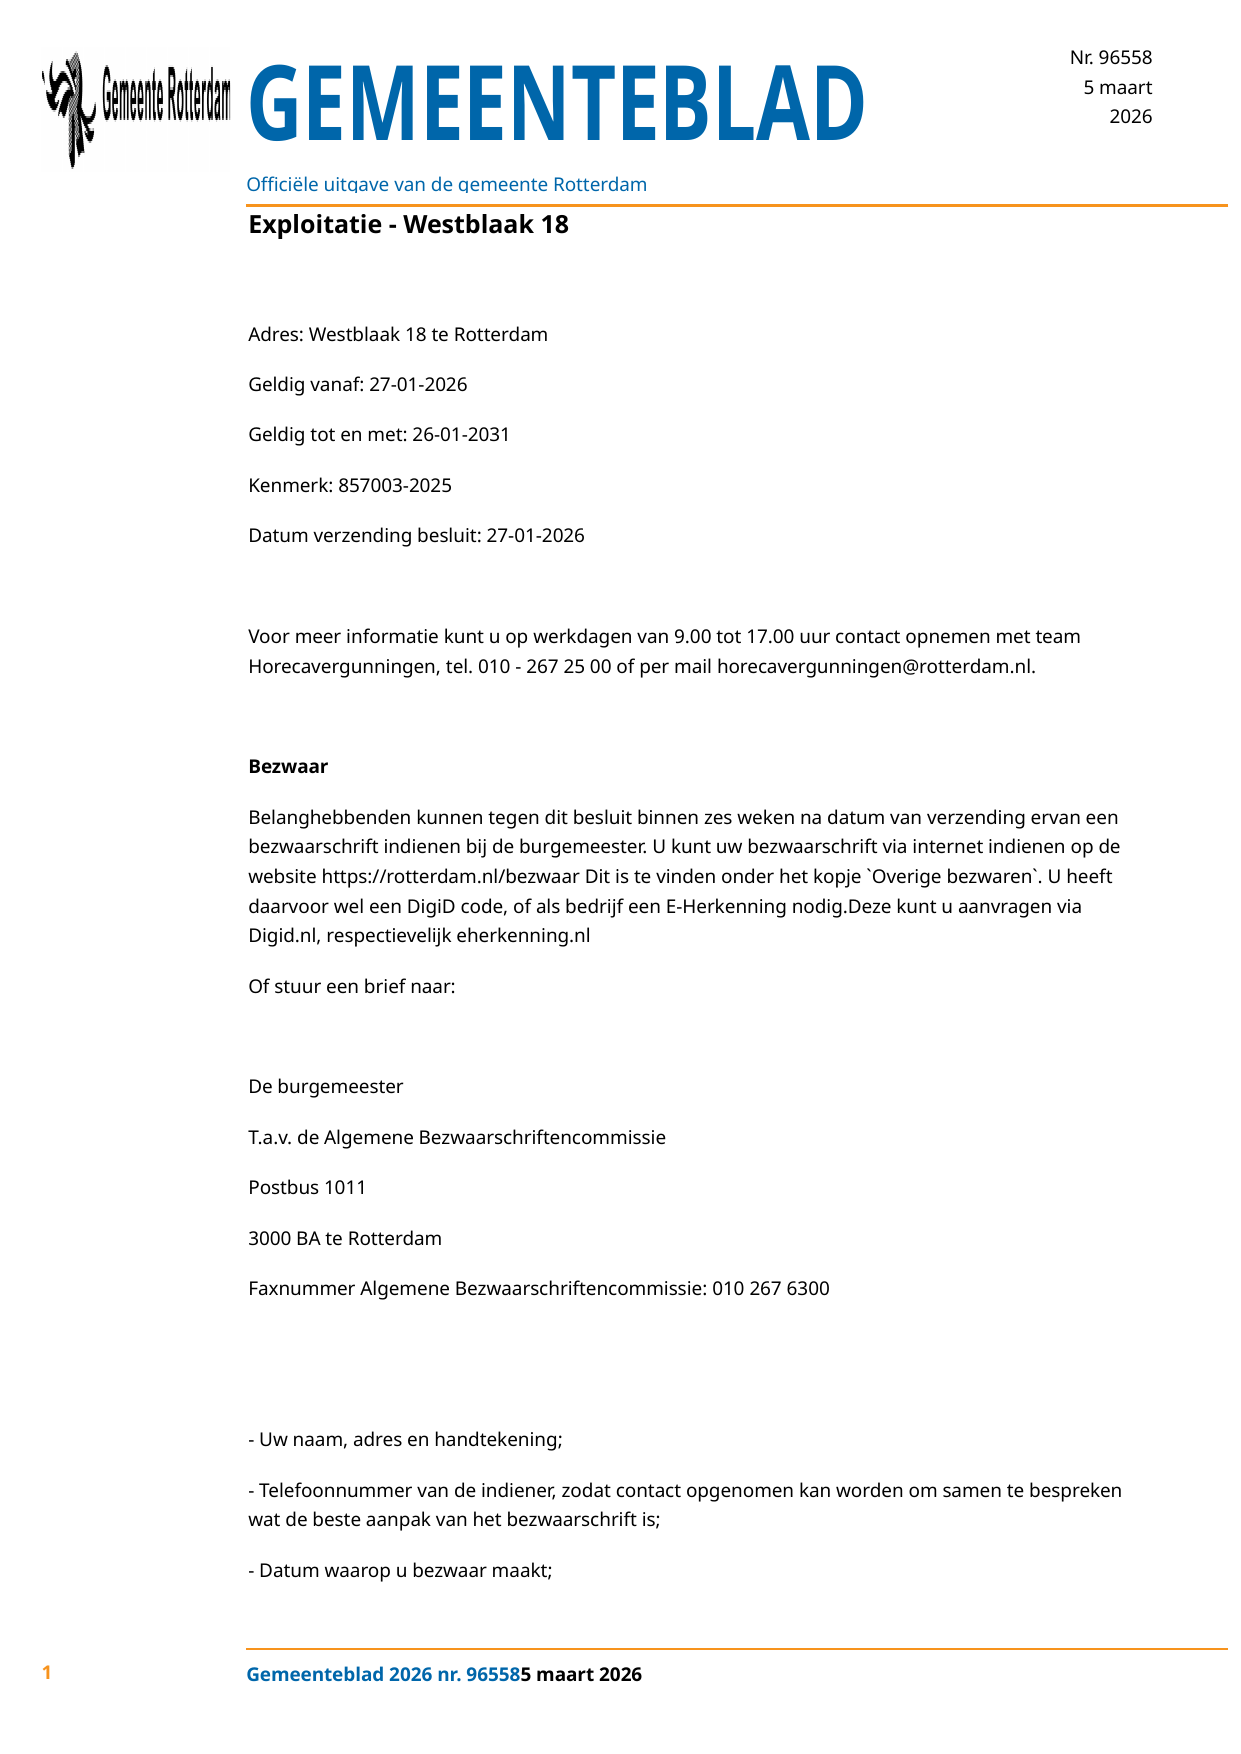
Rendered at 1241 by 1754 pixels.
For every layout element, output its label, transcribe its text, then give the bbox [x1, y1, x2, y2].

text Datum verzending besluit: 27-01-2026 [248, 522, 1152, 548]
text Voor meer informatie kunt u op werkdagen van 9.00 tot 17.00 uur contact opnemen met team Horecavergunningen, tel. 010 - 267 25 00 of per mail horecavergunningen@rotterdam.nl. [248, 623, 1152, 678]
text De burgemeester [248, 1074, 1152, 1099]
text 3000 BA te Rotterdam [248, 1225, 1152, 1251]
text T.a.v. de Algemene Bezwaarschriftencommissie [248, 1124, 1152, 1150]
text Geldig tot en met: 26-01-2031 [248, 422, 1152, 447]
text Geldig vanaf: 27-01-2026 [248, 371, 1152, 397]
text - Telefoonnummer van de indiener, zodat contact opgenomen kan worden om samen te bespreken wat de beste aanpak van het bezwaarschrift is; [248, 1477, 1152, 1532]
text Of stuur een brief naar: [248, 973, 1152, 998]
text Kenmerk: 857003-2025 [248, 472, 1152, 498]
text Adres: Westblaak 18 te Rotterdam [248, 321, 1152, 346]
text Postbus 1011 [248, 1174, 1152, 1200]
text - Datum waarop u bezwaar maakt; [248, 1557, 1152, 1583]
text Bezwaar [248, 754, 1152, 779]
text - Uw naam, adres en handtekening; [248, 1427, 1152, 1452]
text Faxnummer Algemene Bezwaarschriftencommissie: 010 267 6300 [248, 1275, 1152, 1301]
picture [41, 47, 231, 172]
text Exploitatie - Westblaak 18 [248, 207, 1152, 241]
text Belanghebbenden kunnen tegen dit besluit binnen zes weken na datum van verzending ervan een bezwaarschrift indienen bij de burgemeester. U kunt uw bezwaarschrift via internet indienen op de website https://rotterdam.nl/bezwaar Dit is te vinden onder het kopje `Overige bezwaren`. U heeft daarvoor wel een DigiD code, of als bedrijf een E-Herkenning nodig.Deze kunt u aanvragen via Digid.nl, respectievelijk eherkenning.nl [248, 804, 1152, 948]
